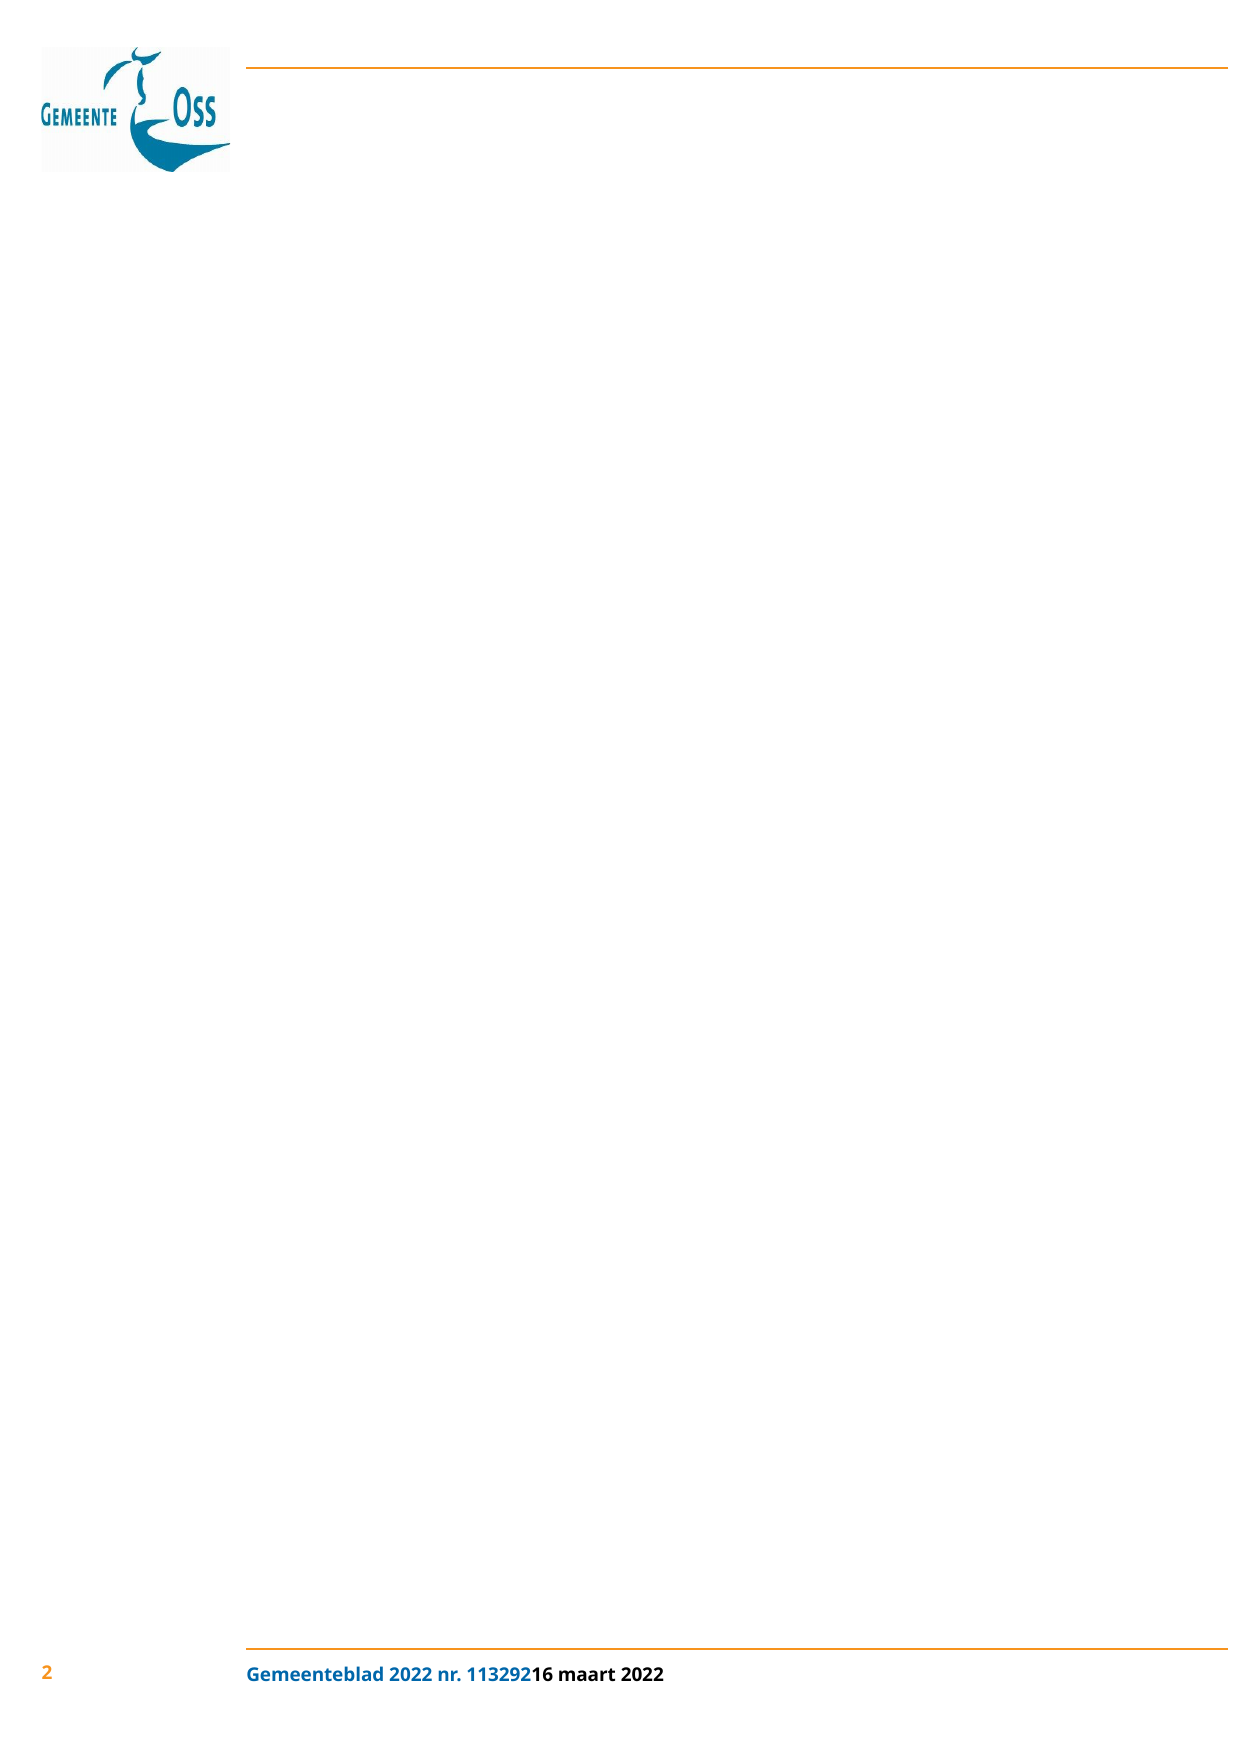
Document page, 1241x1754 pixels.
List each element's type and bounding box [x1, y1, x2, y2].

picture [41, 47, 231, 172]
